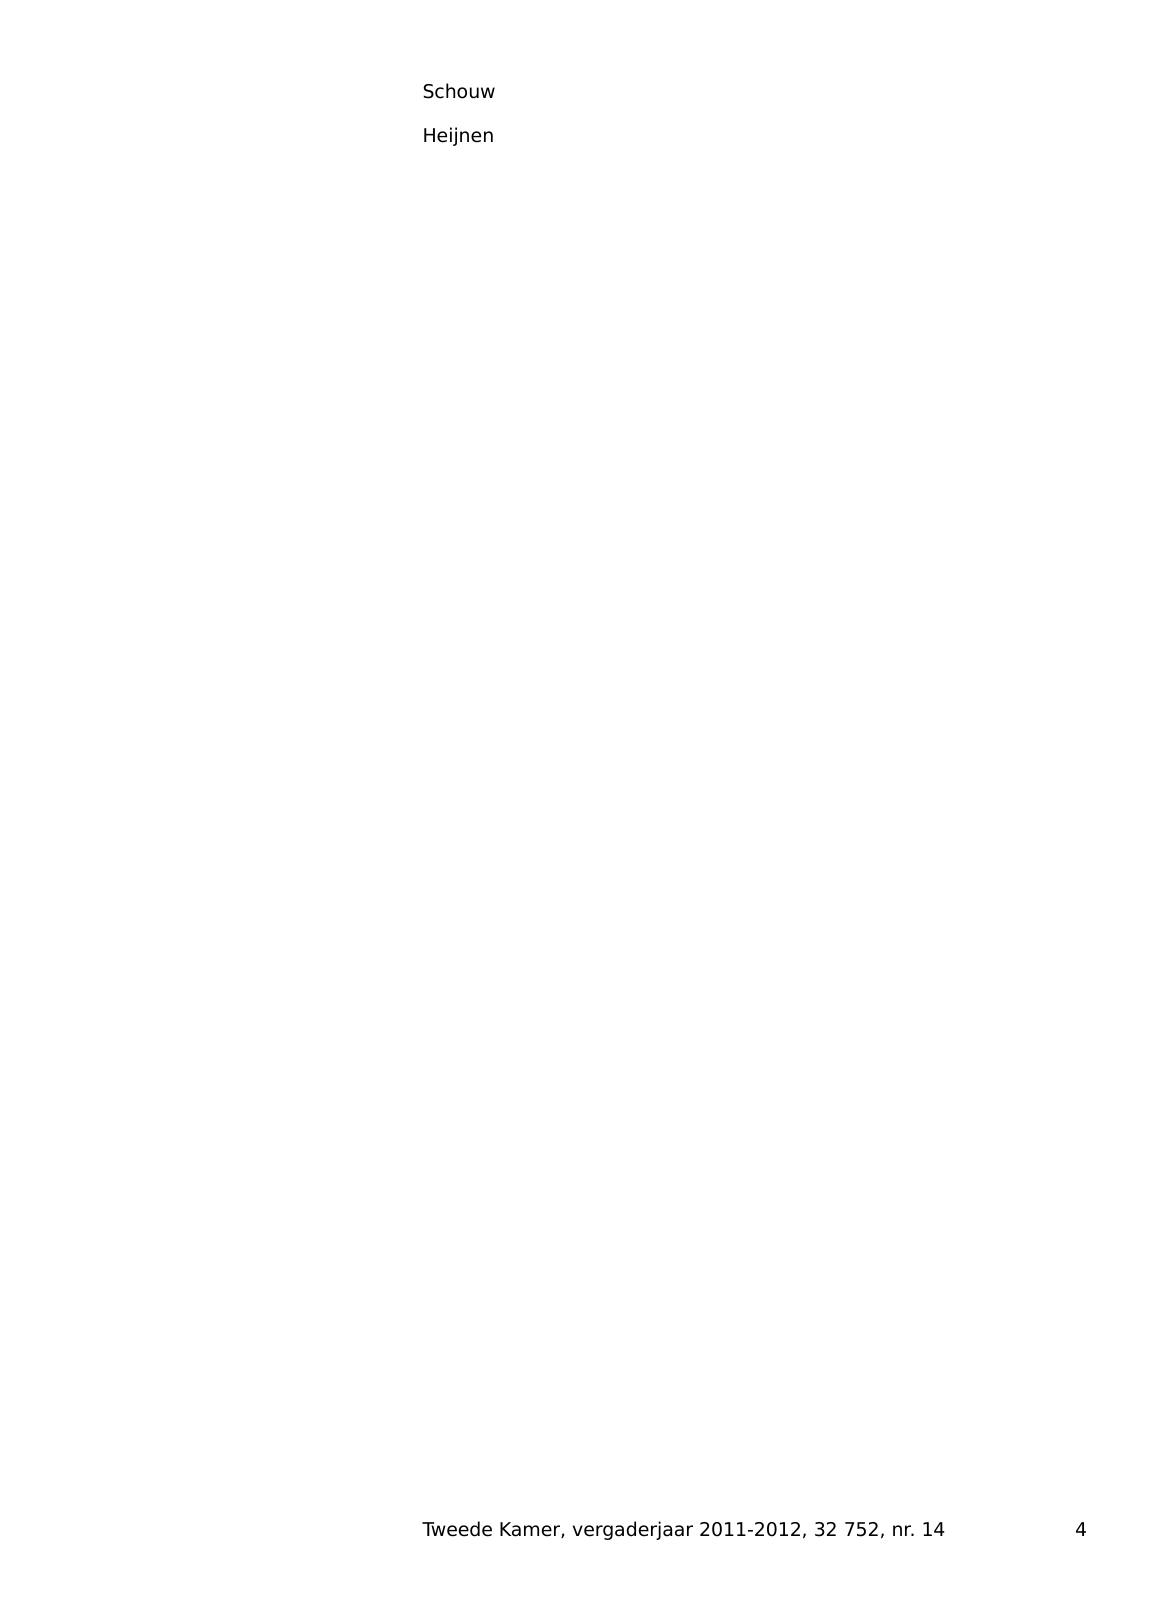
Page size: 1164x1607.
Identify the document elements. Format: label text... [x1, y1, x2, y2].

text Schouw Heijnen [422, 59, 1087, 147]
